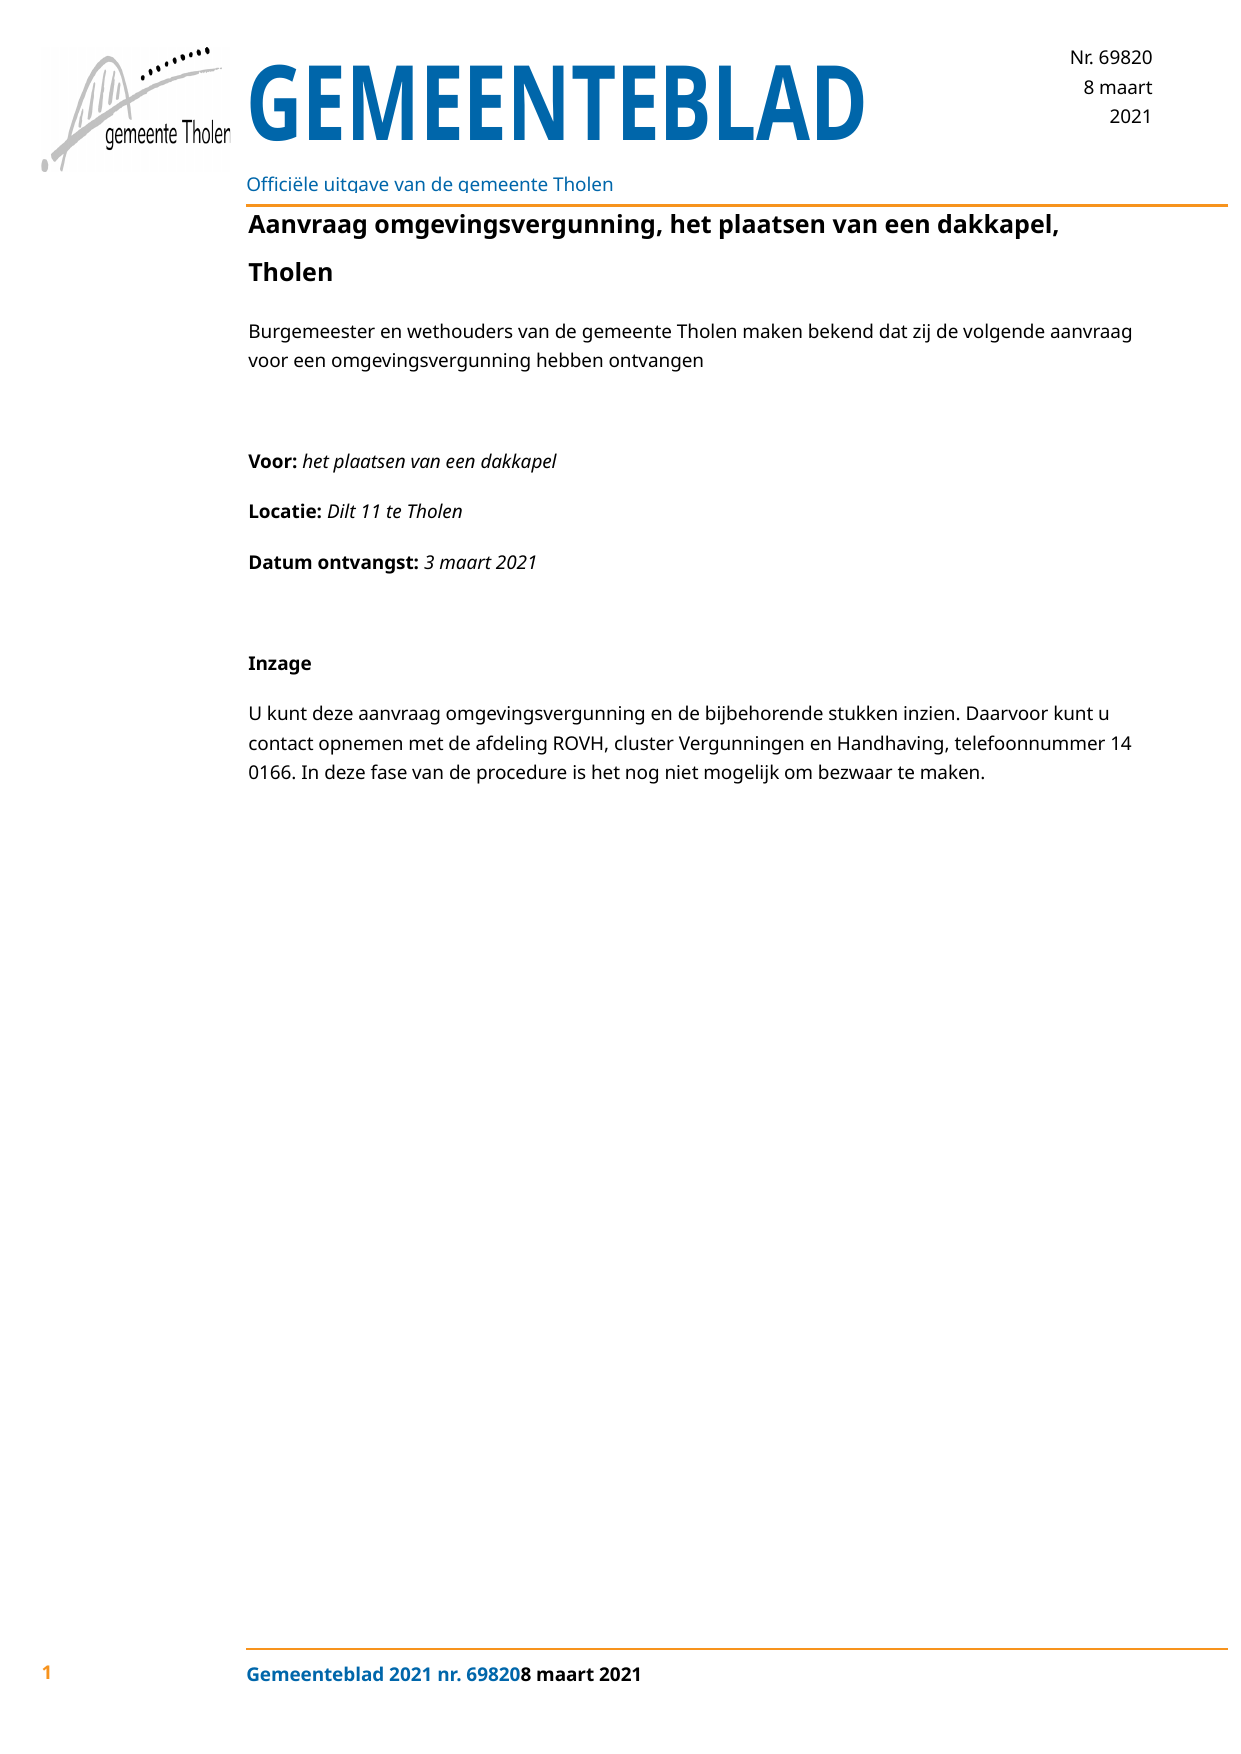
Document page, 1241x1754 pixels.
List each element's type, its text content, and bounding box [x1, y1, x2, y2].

text Inzage [248, 650, 1152, 676]
text Aanvraag omgevingsvergunning, het plaatsen van een dakkapel, Tholen [248, 207, 1152, 288]
text Voor: het plaatsen van een dakkapel [248, 448, 1152, 474]
text Burgemeester en wethouders van de gemeente Tholen maken bekend dat zij de volgende aanvraag voor een omgevingsvergunning hebben ontvangen [248, 318, 1152, 373]
picture [41, 47, 231, 172]
text U kunt deze aanvraag omgevingsvergunning en de bijbehorende stukken inzien. Daarvoor kunt u contact opnemen met de afdeling ROVH, cluster Vergunningen en Handhaving, telefoonnummer 14 0166. In deze fase van de procedure is het nog niet mogelijk om bezwaar te maken. [248, 700, 1152, 785]
text Locatie: Dilt 11 te Tholen [248, 499, 1152, 524]
text Datum ontvangst: 3 maart 2021 [248, 549, 1152, 575]
